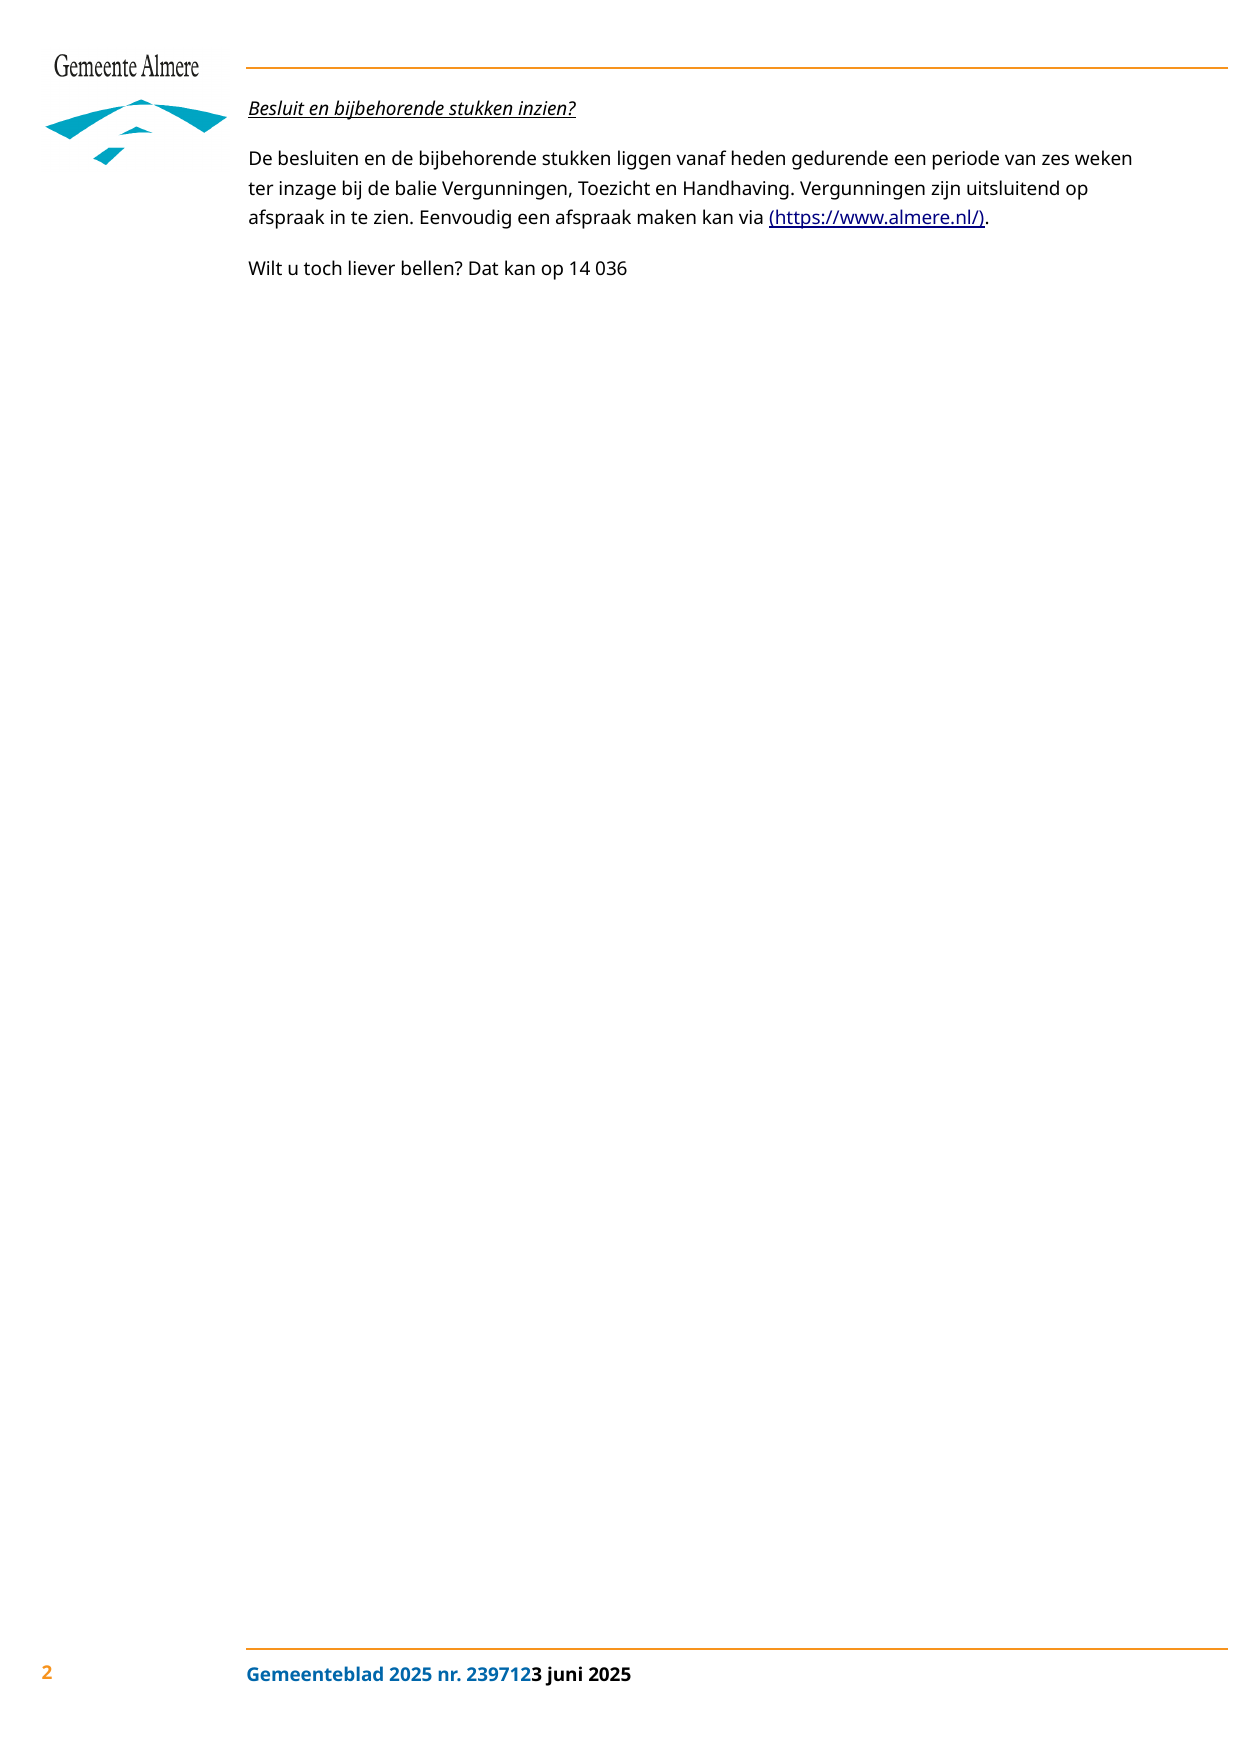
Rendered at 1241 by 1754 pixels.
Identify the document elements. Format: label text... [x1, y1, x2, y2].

text Wilt u toch liever bellen? Dat kan op 14 036 [248, 255, 1152, 281]
text De besluiten en de bijbehorende stukken liggen vanaf heden gedurende een periode van zes weken ter inzage bij de balie Vergunningen, Toezicht en Handhaving. Vergunningen zijn uitsluitend op afspraak in te zien. Eenvoudig een afspraak maken kan via (https://www.almere.nl/). [248, 145, 1152, 230]
text Besluit en bijbehorende stukken inzien? [248, 95, 1152, 121]
picture [41, 47, 231, 172]
